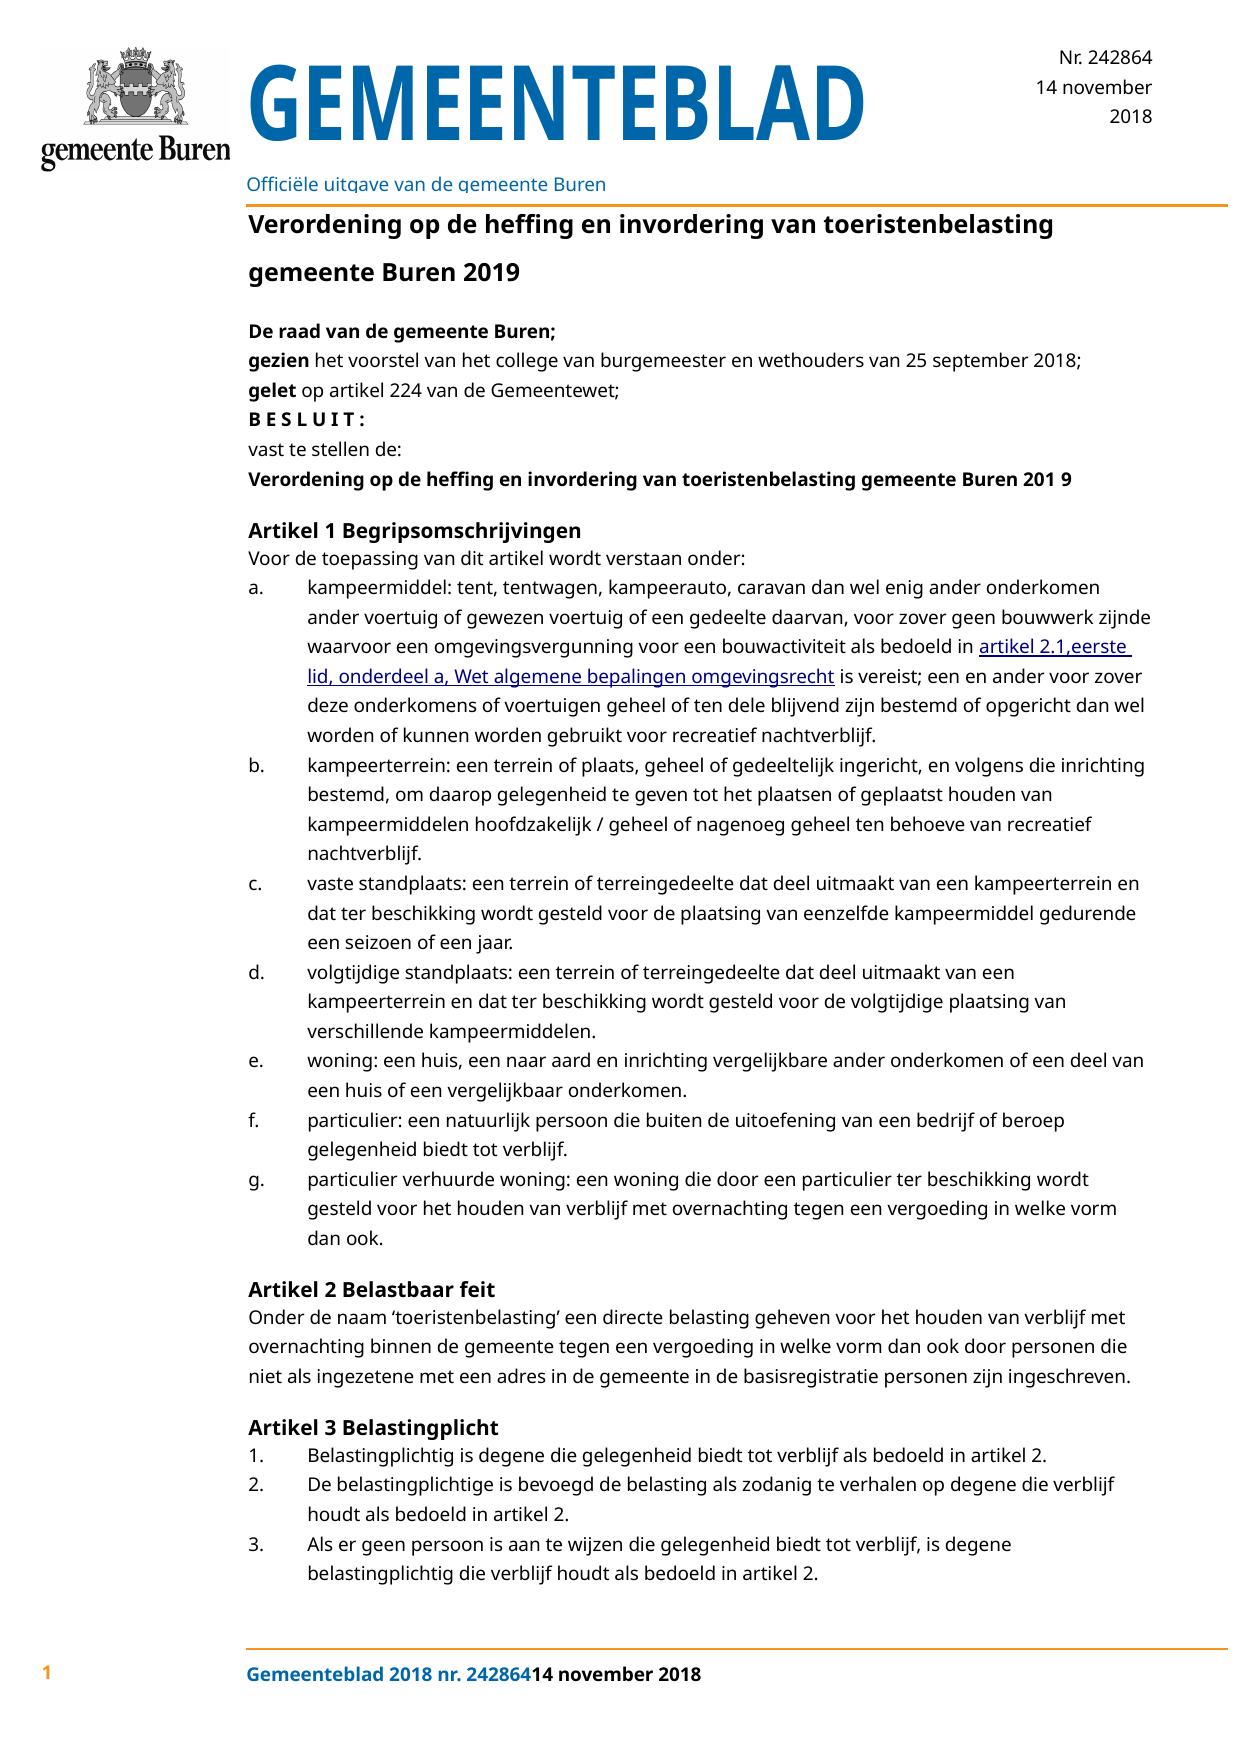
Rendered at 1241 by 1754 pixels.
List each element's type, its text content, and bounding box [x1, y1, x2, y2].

text Artikel 3 Belastingplicht [248, 1413, 1152, 1442]
list particulier verhuurde woning: een woning die door een particulier ter beschikking wordt gesteld voor het houden van verblijf met overnachting tegen een vergoeding in welke vorm dan ook. [248, 1166, 1152, 1251]
text B E S L U I T : [248, 407, 1152, 432]
list woning: een huis, een naar aard en inrichting vergelijkbare ander onderkomen of een deel van een huis of een vergelijkbaar onderkomen. [248, 1048, 1152, 1103]
text Verordening op de heffing en invordering van toeristenbelasting gemeente Buren 2019 [248, 207, 1152, 288]
list Belastingplichtig is degene die gelegenheid biedt tot verblijf als bedoeld in artikel 2. [248, 1442, 1152, 1468]
list kampeermiddel: tent, tentwagen, kampeerauto, caravan dan wel enig ander onderkomen ander voertuig of gewezen voertuig of een gedeelte daarvan, voor zover geen bouwwerk zijnde waarvoor een omgevingsvergunning voor een bouwactiviteit als bedoeld in artikel 2.1,eerste lid, onderdeel a, Wet algemene bepalingen omgevingsrecht is vereist; een en ander voor zover deze onderkomens of voertuigen geheel of ten dele blijvend zijn bestemd of opgericht dan wel worden of kunnen worden gebruikt voor recreatief nachtverblijf. [248, 574, 1152, 748]
text Onder de naam ‘toeristenbelasting’ een directe belasting geheven voor het houden van verblijf met overnachting binnen de gemeente tegen een vergoeding in welke vorm dan ook door personen die niet als ingezetene met een adres in de gemeente in de basisregistratie personen zijn ingeschreven. [248, 1304, 1152, 1389]
list particulier: een natuurlijk persoon die buiten de uitoefening van een bedrijf of beroep gelegenheid biedt tot verblijf. [248, 1107, 1152, 1162]
list volgtijdige standplaats: een terrein of terreingedeelte dat deel uitmaakt van een kampeerterrein en dat ter beschikking wordt gesteld voor de volgtijdige plaatsing van verschillende kampeermiddelen. [248, 959, 1152, 1044]
list kampeerterrein: een terrein of plaats, geheel of gedeeltelijk ingericht, en volgens die inrichting bestemd, om daarop gelegenheid te geven tot het plaatsen of geplaatst houden van kampeermiddelen hoofdzakelijk / geheel of nagenoeg geheel ten behoeve van recreatief nachtverblijf. [248, 752, 1152, 866]
text gezien het voorstel van het college van burgemeester en wethouders van 25 september 2018; [248, 347, 1152, 373]
list De belastingplichtige is bevoegd de belasting als zodanig te verhalen op degene die verblijf houdt als bedoeld in artikel 2. [248, 1472, 1152, 1527]
text vast te stellen de: [248, 436, 1152, 462]
text Artikel 2 Belastbaar feit [248, 1276, 1152, 1304]
text De raad van de gemeente Buren; [248, 318, 1152, 344]
text Voor de toepassing van dit artikel wordt verstaan onder: [248, 545, 1152, 570]
text gelet op artikel 224 van de Gemeentewet; [248, 377, 1152, 403]
picture [41, 47, 231, 172]
text Verordening op de heffing en invordering van toeristenbelasting gemeente Buren 201 9 [248, 466, 1152, 492]
list Als er geen persoon is aan te wijzen die gelegenheid biedt tot verblijf, is degene belastingplichtig die verblijf houdt als bedoeld in artikel 2. [248, 1531, 1152, 1586]
list vaste standplaats: een terrein of terreingedeelte dat deel uitmaakt van een kampeerterrein en dat ter beschikking wordt gesteld voor de plaatsing van eenzelfde kampeermiddel gedurende een seizoen of een jaar. [248, 870, 1152, 955]
text Artikel 1 Begripsomschrijvingen [248, 516, 1152, 545]
